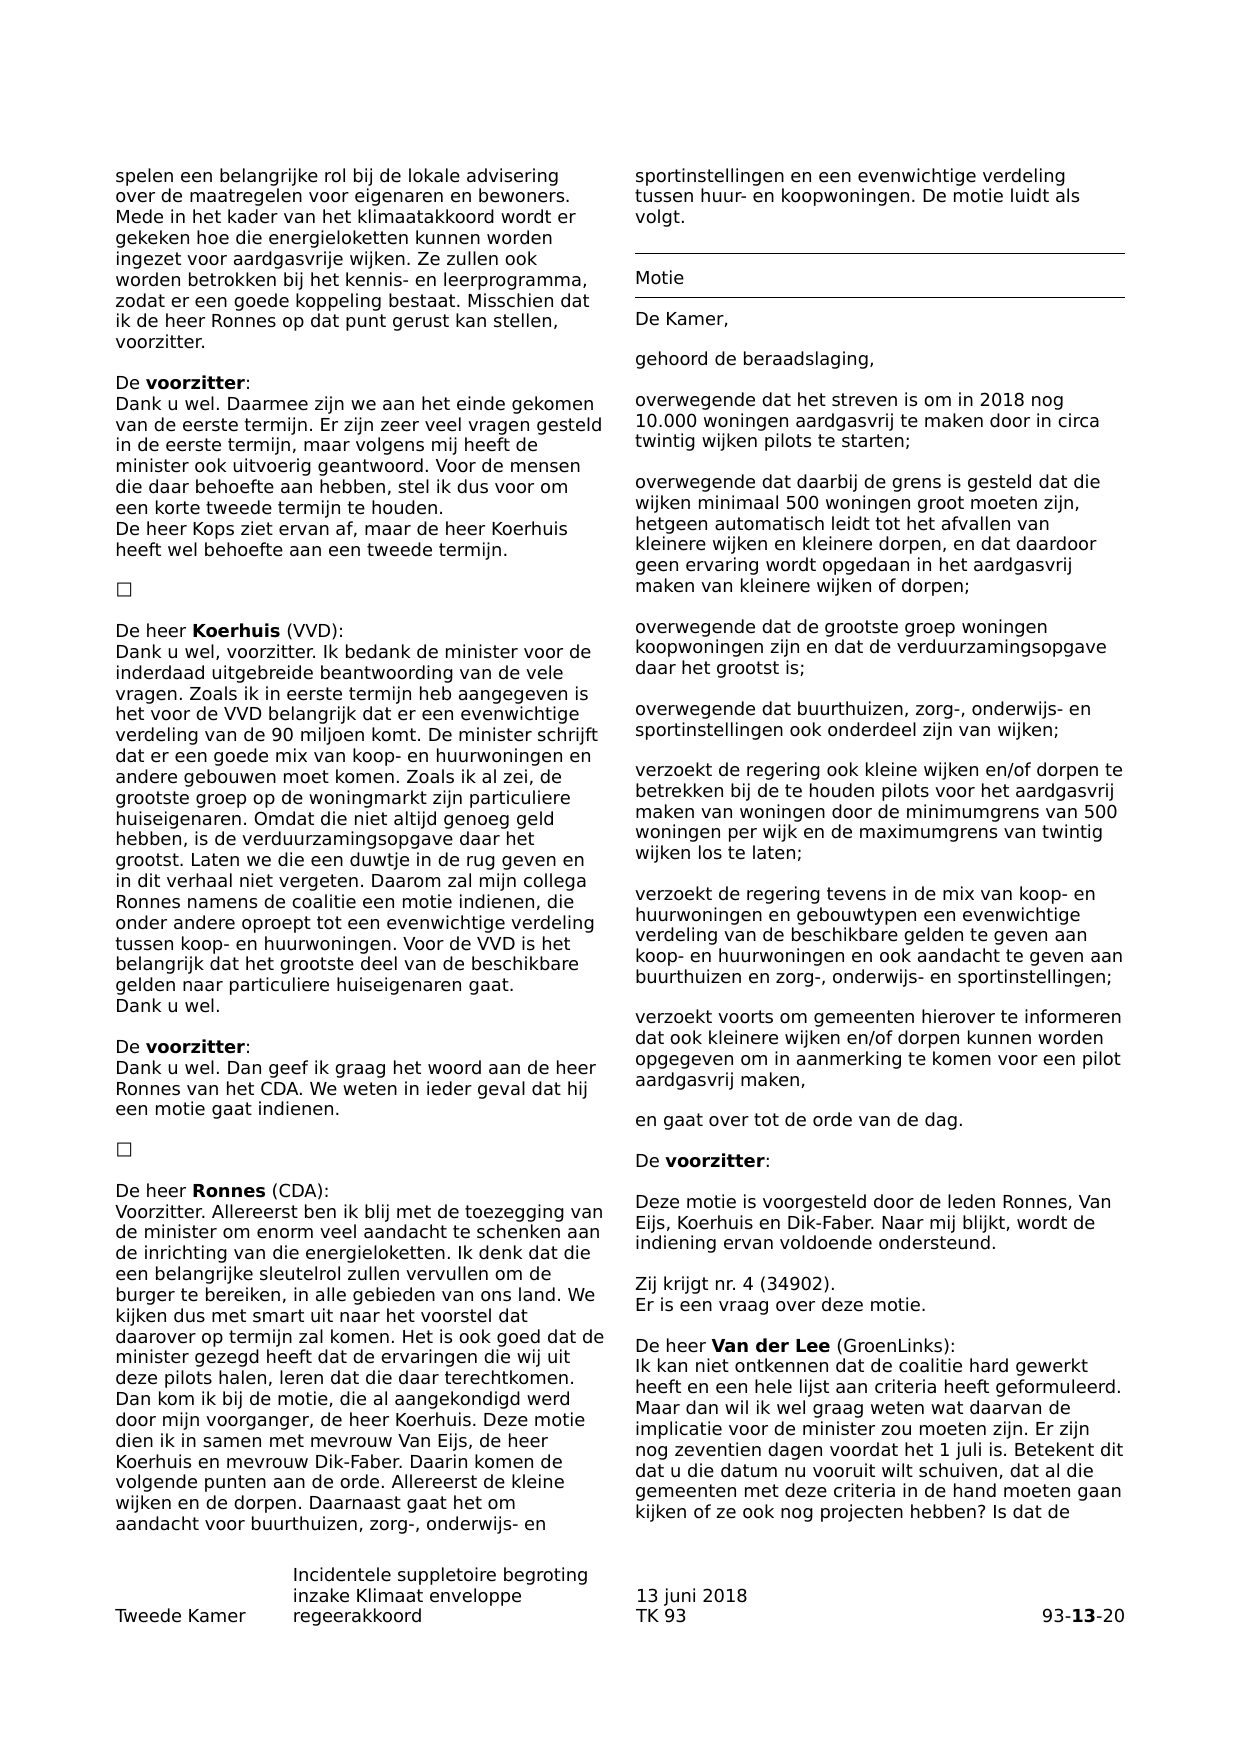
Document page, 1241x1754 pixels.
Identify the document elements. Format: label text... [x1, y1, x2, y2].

text Ik kan niet ontkennen dat de coalitie hard gewerkt heeft en een hele lijst aan criteria heeft geformuleerd. Maar dan wil ik wel graag weten wat daarvan de implicatie voor de minister zou moeten zijn. Er zijn nog zeventien dagen voordat het 1 juli is. Betekent dit dat u die datum nu vooruit wilt schuiven, dat al die gemeenten met deze criteria in de hand moeten gaan kijken of ze ook nog projecten hebben? Is dat de [635, 1356, 1125, 1523]
text De voorzitter: [635, 1151, 1125, 1172]
text overwegende dat de grootste groep woningen koopwoningen zijn en dat de verduurzamingsopgave daar het grootst is; [635, 616, 1125, 679]
text Dank u wel. [115, 996, 605, 1017]
text De heer Ronnes (CDA): [115, 1181, 605, 1201]
text verzoekt de regering tevens in de mix van koop- en huurwoningen en gebouwtypen een evenwichtige verdeling van de beschikbare gelden te geven aan koop- en huurwoningen en ook aandacht te geven aan buurthuizen en zorg-, onderwijs- en sportinstellingen; [635, 884, 1125, 987]
text De voorzitter: [115, 373, 605, 393]
text en gaat over tot de orde van de dag. [635, 1110, 1125, 1131]
text verzoekt voorts om gemeenten hierover te informeren dat ook kleinere wijken en/of dorpen kunnen worden opgegeven om in aanmerking te komen voor een pilot aardgasvrij maken, [635, 1007, 1125, 1090]
text De Kamer, [635, 308, 1125, 329]
text Deze motie is voorgesteld door de leden Ronnes, Van Eijs, Koerhuis en Dik-Faber. Naar mij blijkt, wordt de indiening ervan voldoende ondersteund. [635, 1192, 1125, 1254]
text verzoekt de regering ook kleine wijken en/of dorpen te betrekken bij de te houden pilots voor het aardgasvrij maken van woningen door de minimumgrens van 500 woningen per wijk en de maximumgrens van twintig wijken los te laten; [635, 760, 1125, 864]
text overwegende dat daarbij de grens is gesteld dat die wijken minimaal 500 woningen groot moeten zijn, hetgeen automatisch leidt tot het afvallen van kleinere wijken en kleinere dorpen, en dat daardoor geen ervaring wordt opgedaan in het aardgasvrij maken van kleinere wijken of dorpen; [635, 472, 1125, 596]
text Zij krijgt nr. 4 (34902). [635, 1274, 1125, 1295]
text Dank u wel. Dan geef ik graag het woord aan de heer Ronnes van het CDA. We weten in ieder geval dat hij een motie gaat indienen. [115, 1057, 605, 1120]
text overwegende dat buurthuizen, zorg-, onderwijs- en sportinstellingen ook onderdeel zijn van wijken; [635, 699, 1125, 740]
text ⬜ [115, 580, 605, 601]
text De heer Koerhuis (VVD): [115, 621, 605, 642]
text Dan kom ik bij de motie, die al aangekondigd werd door mijn voorganger, de heer Koerhuis. Deze motie dien ik in samen met mevrouw Van Eijs, de heer Koerhuis en mevrouw Dik-Faber. Daarin komen de volgende punten aan de orde. Allereerst de kleine wijken en de dorpen. Daarnaast gaat het om aandacht voor buurthuizen, zorg-, onderwijs- en [115, 1389, 605, 1535]
text De voorzitter: [115, 1037, 605, 1057]
text gehoord de beraadslaging, [635, 349, 1125, 370]
text De heer Kops ziet ervan af, maar de heer Koerhuis heeft wel behoefte aan een tweede termijn. [115, 518, 605, 560]
text spelen een belangrijke rol bij de lokale advisering over de maatregelen voor eigenaren en bewoners. Mede in het kader van het klimaatakkoord wordt er gekeken hoe die energieloketten kunnen worden ingezet voor aardgasvrije wijken. Ze zullen ook worden betrokken bij het kennis- en leerprogramma, zodat er een goede koppeling bestaat. Misschien dat ik de heer Ronnes op dat punt gerust kan stellen, voorzitter. [115, 165, 605, 353]
text Dank u wel. Daarmee zijn we aan het einde gekomen van de eerste termijn. Er zijn zeer veel vragen gesteld in de eerste termijn, maar volgens mij heeft de minister ook uitvoerig geantwoord. Voor de mensen die daar behoefte aan hebben, stel ik dus voor om een korte tweede termijn te houden. [115, 393, 605, 518]
text De heer Van der Lee (GroenLinks): [635, 1336, 1125, 1356]
text Er is een vraag over deze motie. [635, 1295, 1125, 1316]
text Voorzitter. Allereerst ben ik blij met de toezegging van de minister om enorm veel aandacht te schenken aan de inrichting van die energieloketten. Ik denk dat die een belangrijke sleutelrol zullen vervullen om de burger te bereiken, in alle gebieden van ons land. We kijken dus met smart uit naar het voorstel dat daarover op termijn zal komen. Het is ook goed dat de minister gezegd heeft dat de ervaringen die wij uit deze pilots halen, leren dat die daar terechtkomen. [115, 1201, 605, 1389]
text ⬜ [115, 1140, 605, 1161]
text Motie [635, 268, 1125, 288]
text overwegende dat het streven is om in 2018 nog 10.000 woningen aardgasvrij te maken door in circa twintig wijken pilots te starten; [635, 390, 1125, 452]
text Dank u wel, voorzitter. Ik bedank de minister voor de inderdaad uitgebreide beantwoording van de vele vragen. Zoals ik in eerste termijn heb aangegeven is het voor de VVD belangrijk dat er een evenwichtige verdeling van de 90 miljoen komt. De minister schrijft dat er een goede mix van koop- en huurwoningen en andere gebouwen moet komen. Zoals ik al zei, de grootste groep op de woningmarkt zijn particuliere huiseigenaren. Omdat die niet altijd genoeg geld hebben, is de verduurzamingsopgave daar het grootst. Laten we die een duwtje in de rug geven en in dit verhaal niet vergeten. Daarom zal mijn collega Ronnes namens de coalitie een motie indienen, die onder andere oproept tot een evenwichtige verdeling tussen koop- en huurwoningen. Voor de VVD is het belangrijk dat het grootste deel van de beschikbare gelden naar particuliere huiseigenaren gaat. [115, 642, 605, 996]
text sportinstellingen en een evenwichtige verdeling tussen huur- en koopwoningen. De motie luidt als volgt. [635, 165, 1125, 228]
